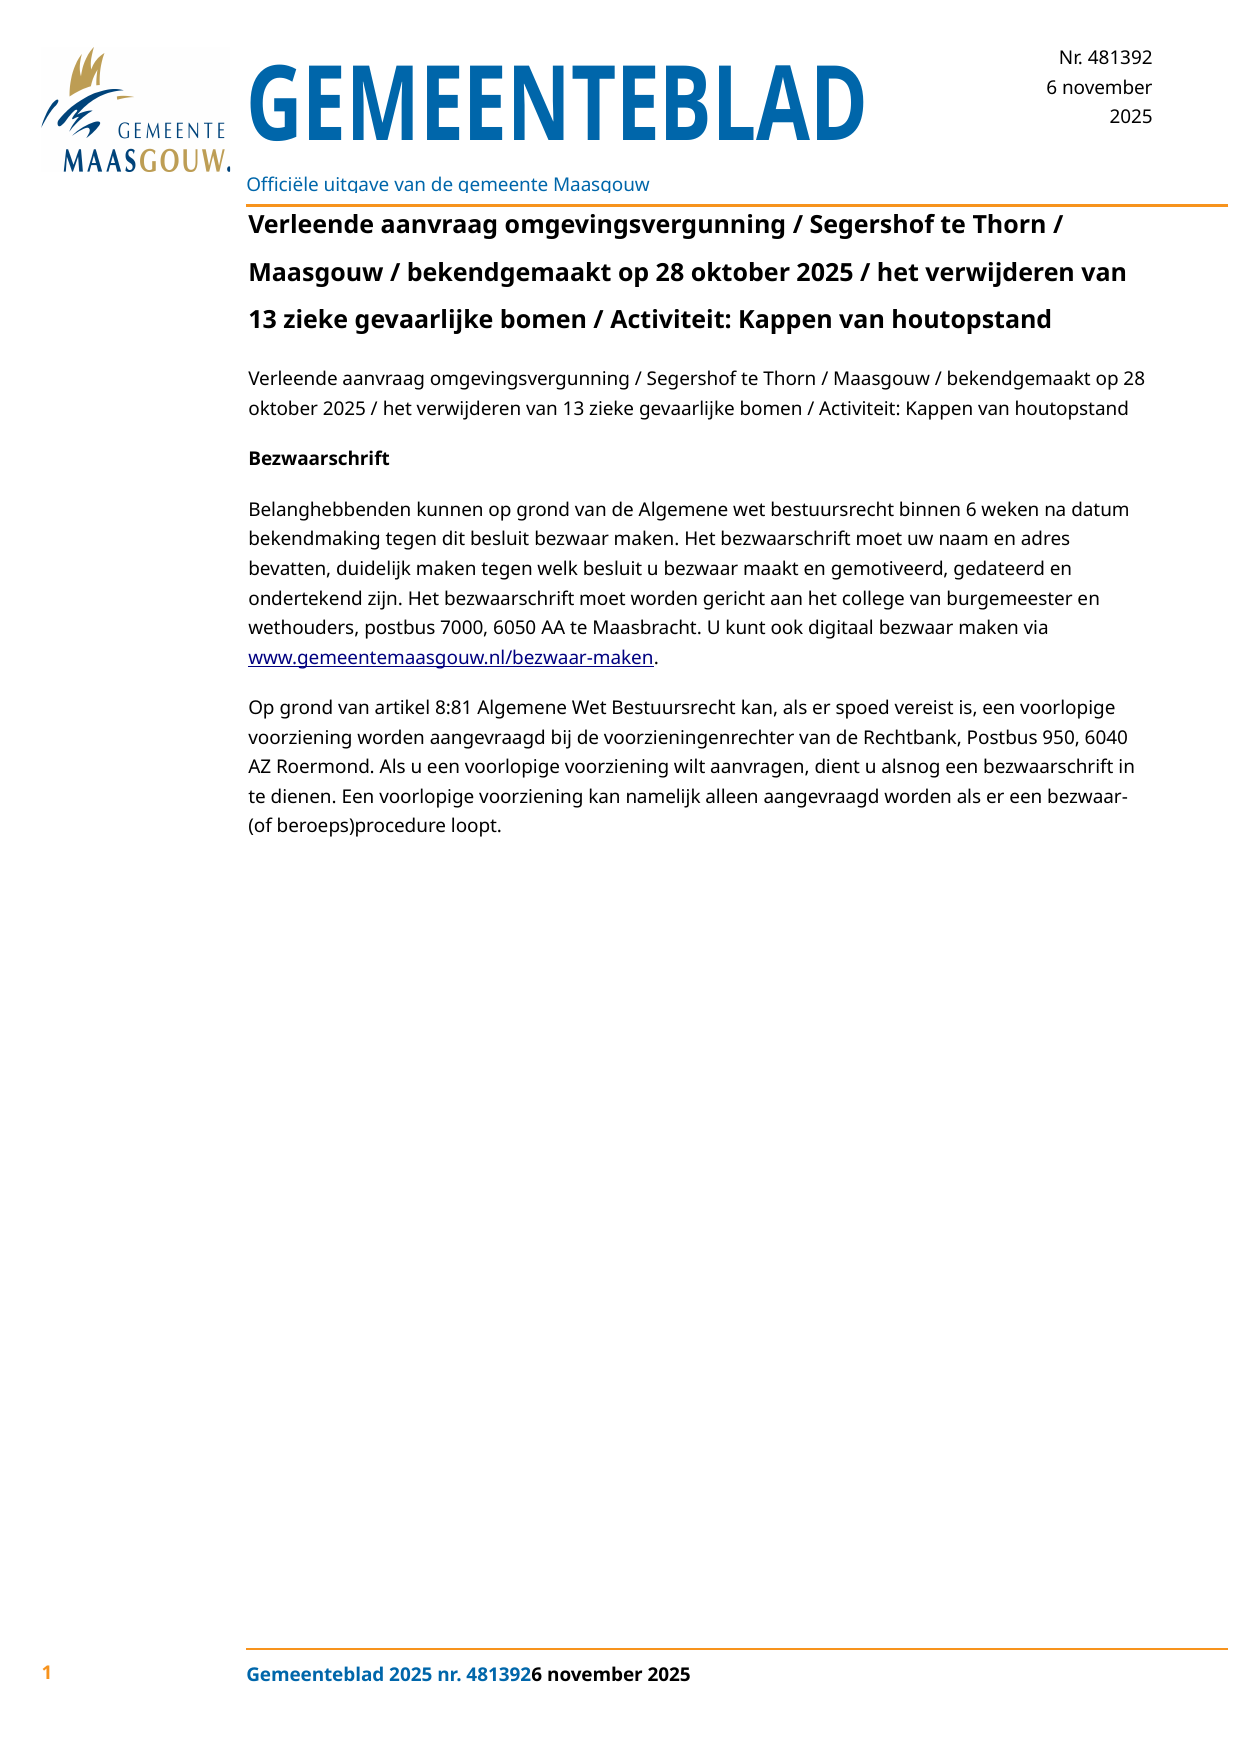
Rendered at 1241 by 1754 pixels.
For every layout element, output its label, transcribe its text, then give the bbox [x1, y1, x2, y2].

text Belanghebbenden kunnen op grond van de Algemene wet bestuursrecht binnen 6 weken na datum bekendmaking tegen dit besluit bezwaar maken. Het bezwaarschrift moet uw naam en adres bevatten, duidelijk maken tegen welk besluit u bezwaar maakt en gemotiveerd, gedateerd en ondertekend zijn. Het bezwaarschrift moet worden gericht aan het college van burgemeester en wethouders, postbus 7000, 6050 AA te Maasbracht. U kunt ook digitaal bezwaar maken via www.gemeentemaasgouw.nl/bezwaar-maken. [248, 496, 1152, 669]
text Bezwaarschrift [248, 446, 1152, 471]
picture [41, 47, 231, 172]
text Verleende aanvraag omgevingsvergunning / Segershof te Thorn / Maasgouw / bekendgemaakt op 28 oktober 2025 / het verwijderen van 13 zieke gevaarlijke bomen / Activiteit: Kappen van houtopstand [248, 207, 1152, 336]
text Verleende aanvraag omgevingsvergunning / Segershof te Thorn / Maasgouw / bekendgemaakt op 28 oktober 2025 / het verwijderen van 13 zieke gevaarlijke bomen / Activiteit: Kappen van houtopstand [248, 366, 1152, 421]
text Op grond van artikel 8:81 Algemene Wet Bestuursrecht kan, als er spoed vereist is, een voorlopige voorziening worden aangevraagd bij de voorzieningenrechter van de Rechtbank, Postbus 950, 6040 AZ Roermond. Als u een voorlopige voorziening wilt aanvragen, dient u alsnog een bezwaarschrift in te dienen. Een voorlopige voorziening kan namelijk alleen aangevraagd worden als er een bezwaar- (of beroeps)procedure loopt. [248, 694, 1152, 838]
